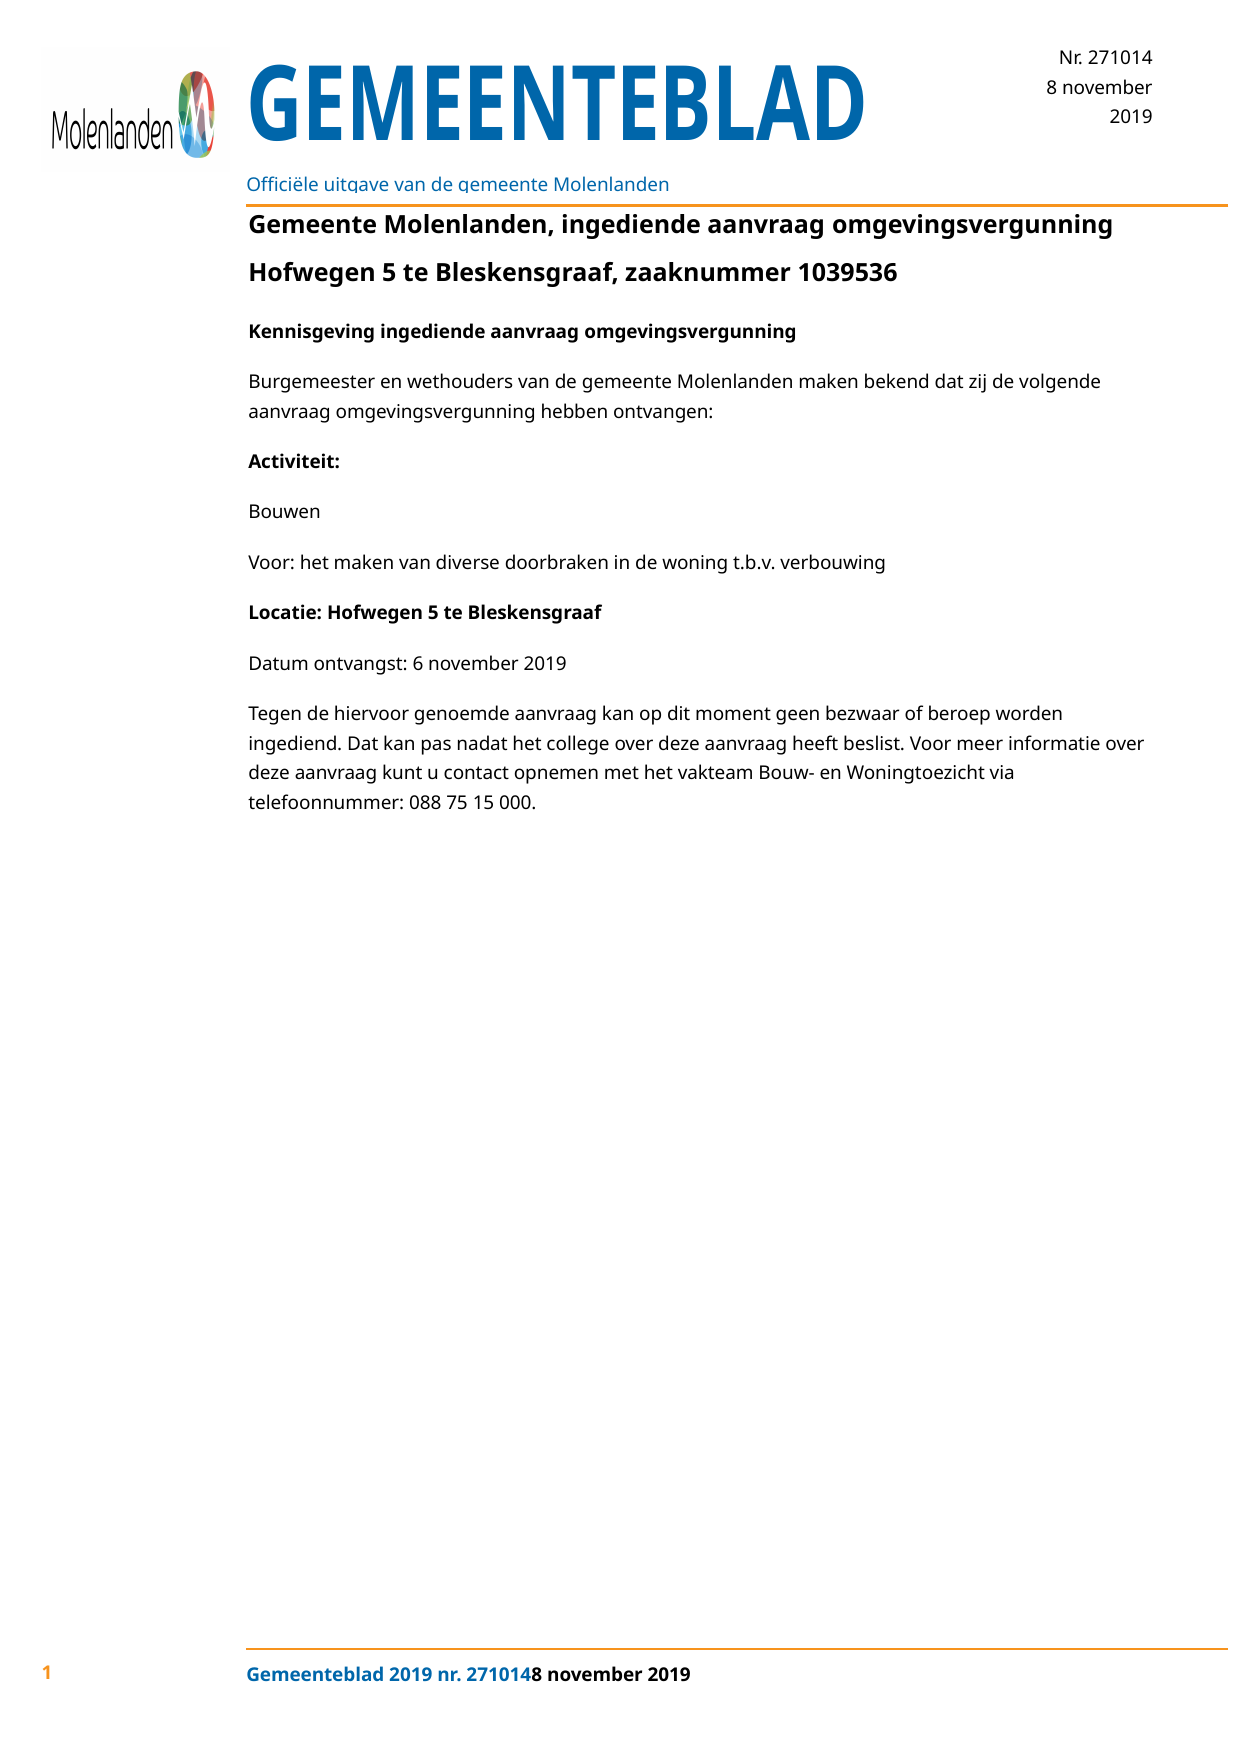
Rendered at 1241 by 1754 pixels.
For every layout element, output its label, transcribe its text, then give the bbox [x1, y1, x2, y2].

text Activiteit: [248, 448, 1152, 474]
text Bouwen [248, 499, 1152, 524]
text Voor: het maken van diverse doorbraken in de woning t.b.v. verbouwing [248, 549, 1152, 575]
picture [41, 47, 231, 172]
text Datum ontvangst: 6 november 2019 [248, 650, 1152, 676]
text Tegen de hiervoor genoemde aanvraag kan op dit moment geen bezwaar of beroep worden ingediend. Dat kan pas nadat het college over deze aanvraag heeft beslist. Voor meer informatie over deze aanvraag kunt u contact opnemen met het vakteam Bouw- en Woningtoezicht via telefoonnummer: 088 75 15 000. [248, 700, 1152, 815]
text Kennisgeving ingediende aanvraag omgevingsvergunning [248, 318, 1152, 344]
text Locatie: Hofwegen 5 te Bleskensgraaf [248, 599, 1152, 625]
text Gemeente Molenlanden, ingediende aanvraag omgevingsvergunning Hofwegen 5 te Bleskensgraaf, zaaknummer 1039536 [248, 207, 1152, 288]
text Burgemeester en wethouders van de gemeente Molenlanden maken bekend dat zij de volgende aanvraag omgevingsvergunning hebben ontvangen: [248, 368, 1152, 424]
